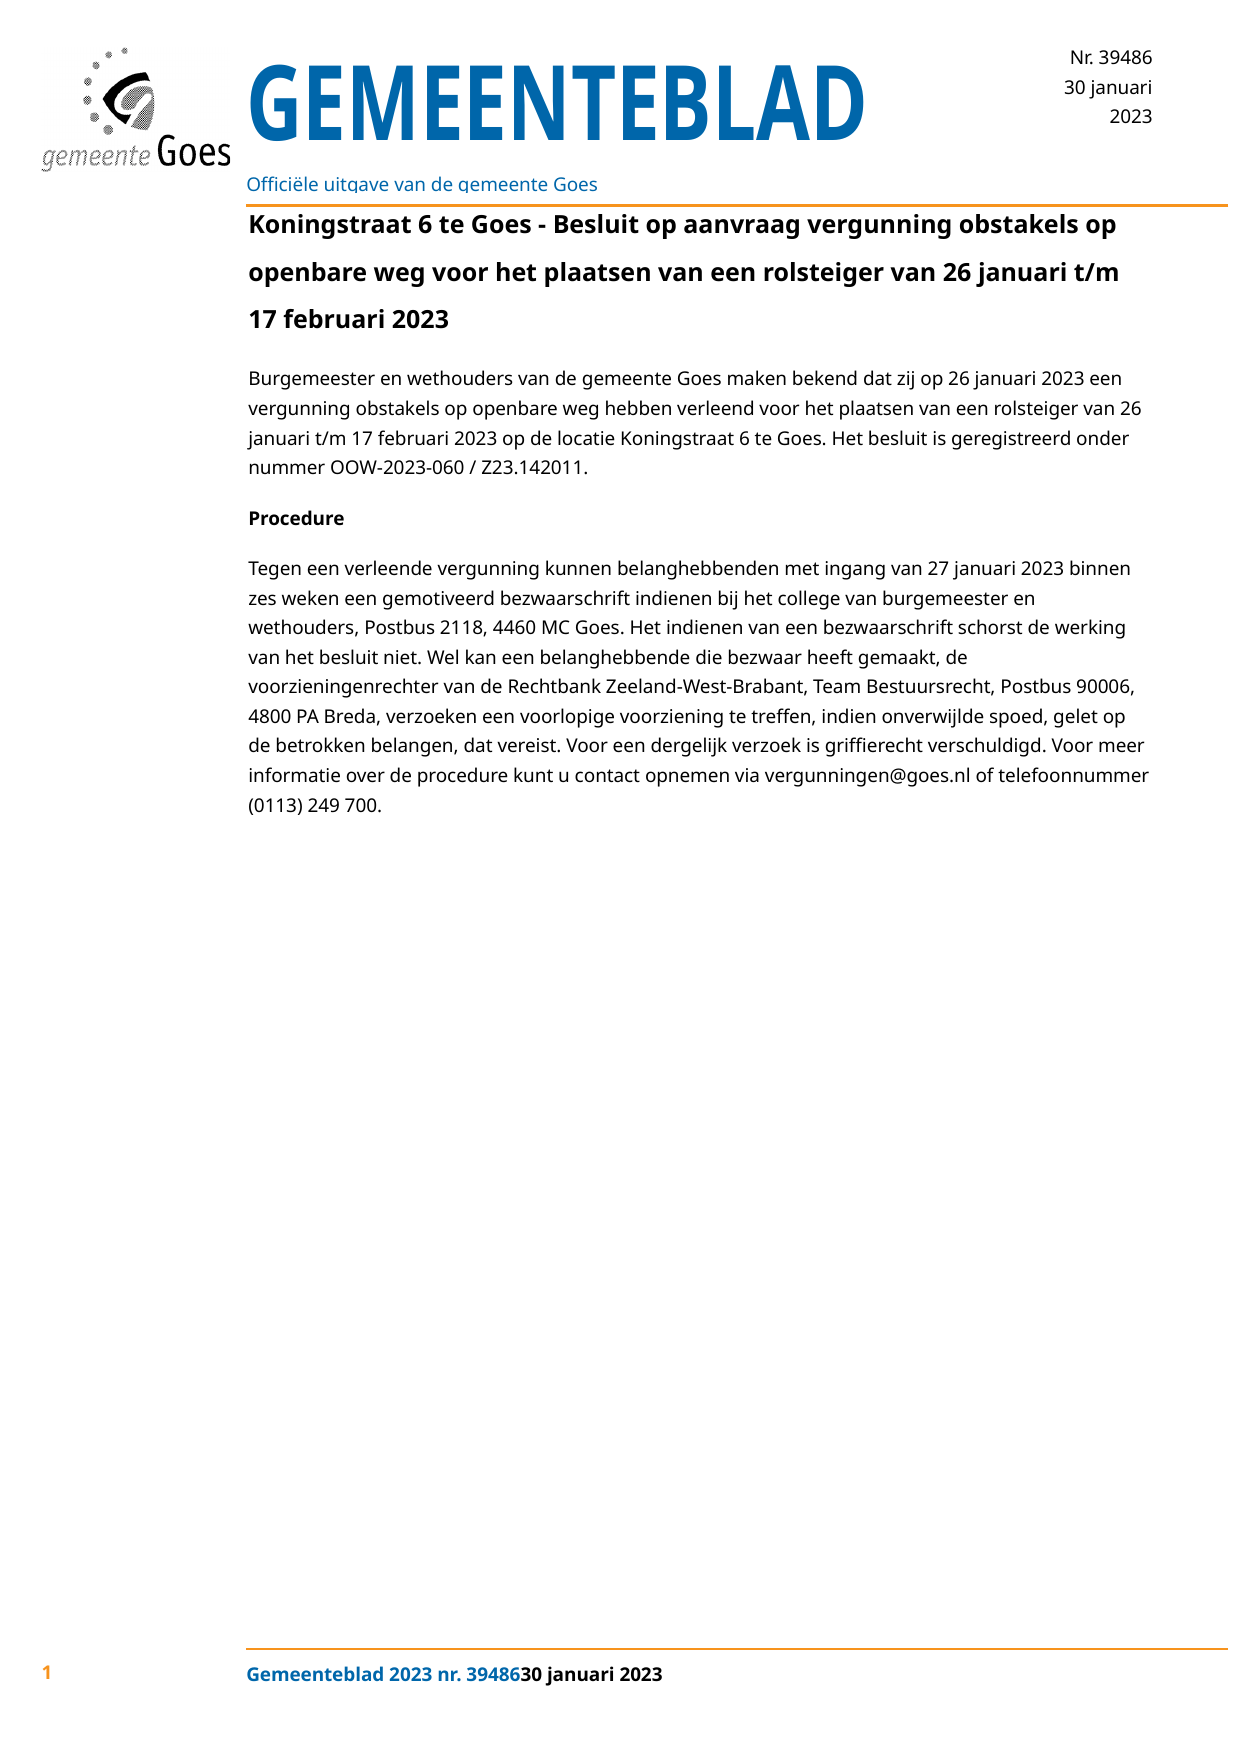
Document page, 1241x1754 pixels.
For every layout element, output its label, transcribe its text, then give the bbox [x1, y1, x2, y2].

text Burgemeester en wethouders van de gemeente Goes maken bekend dat zij op 26 januari 2023 een vergunning obstakels op openbare weg hebben verleend voor het plaatsen van een rolsteiger van 26 januari t/m 17 februari 2023 op de locatie Koningstraat 6 te Goes. Het besluit is geregistreerd onder nummer OOW-2023-060 / Z23.142011. [248, 366, 1152, 480]
text Koningstraat 6 te Goes - Besluit op aanvraag vergunning obstakels op openbare weg voor het plaatsen van een rolsteiger van 26 januari t/m 17 februari 2023 [248, 207, 1152, 336]
text Procedure [248, 505, 1152, 530]
text Tegen een verleende vergunning kunnen belanghebbenden met ingang van 27 januari 2023 binnen zes weken een gemotiveerd bezwaarschrift indienen bij het college van burgemeester en wethouders, Postbus 2118, 4460 MC Goes. Het indienen van een bezwaarschrift schorst de werking van het besluit niet. Wel kan een belanghebbende die bezwaar heeft gemaakt, de voorzieningenrechter van de Rechtbank Zeeland-West-Brabant, Team Bestuursrecht, Postbus 90006, 4800 PA Breda, verzoeken een voorlopige voorziening te treffen, indien onverwijlde spoed, gelet op de betrokken belangen, dat vereist. Voor een dergelijk verzoek is griffierecht verschuldigd. Voor meer informatie over de procedure kunt u contact opnemen via vergunningen@goes.nl of telefoonnummer (0113) 249 700. [248, 555, 1152, 817]
picture [41, 47, 231, 172]
